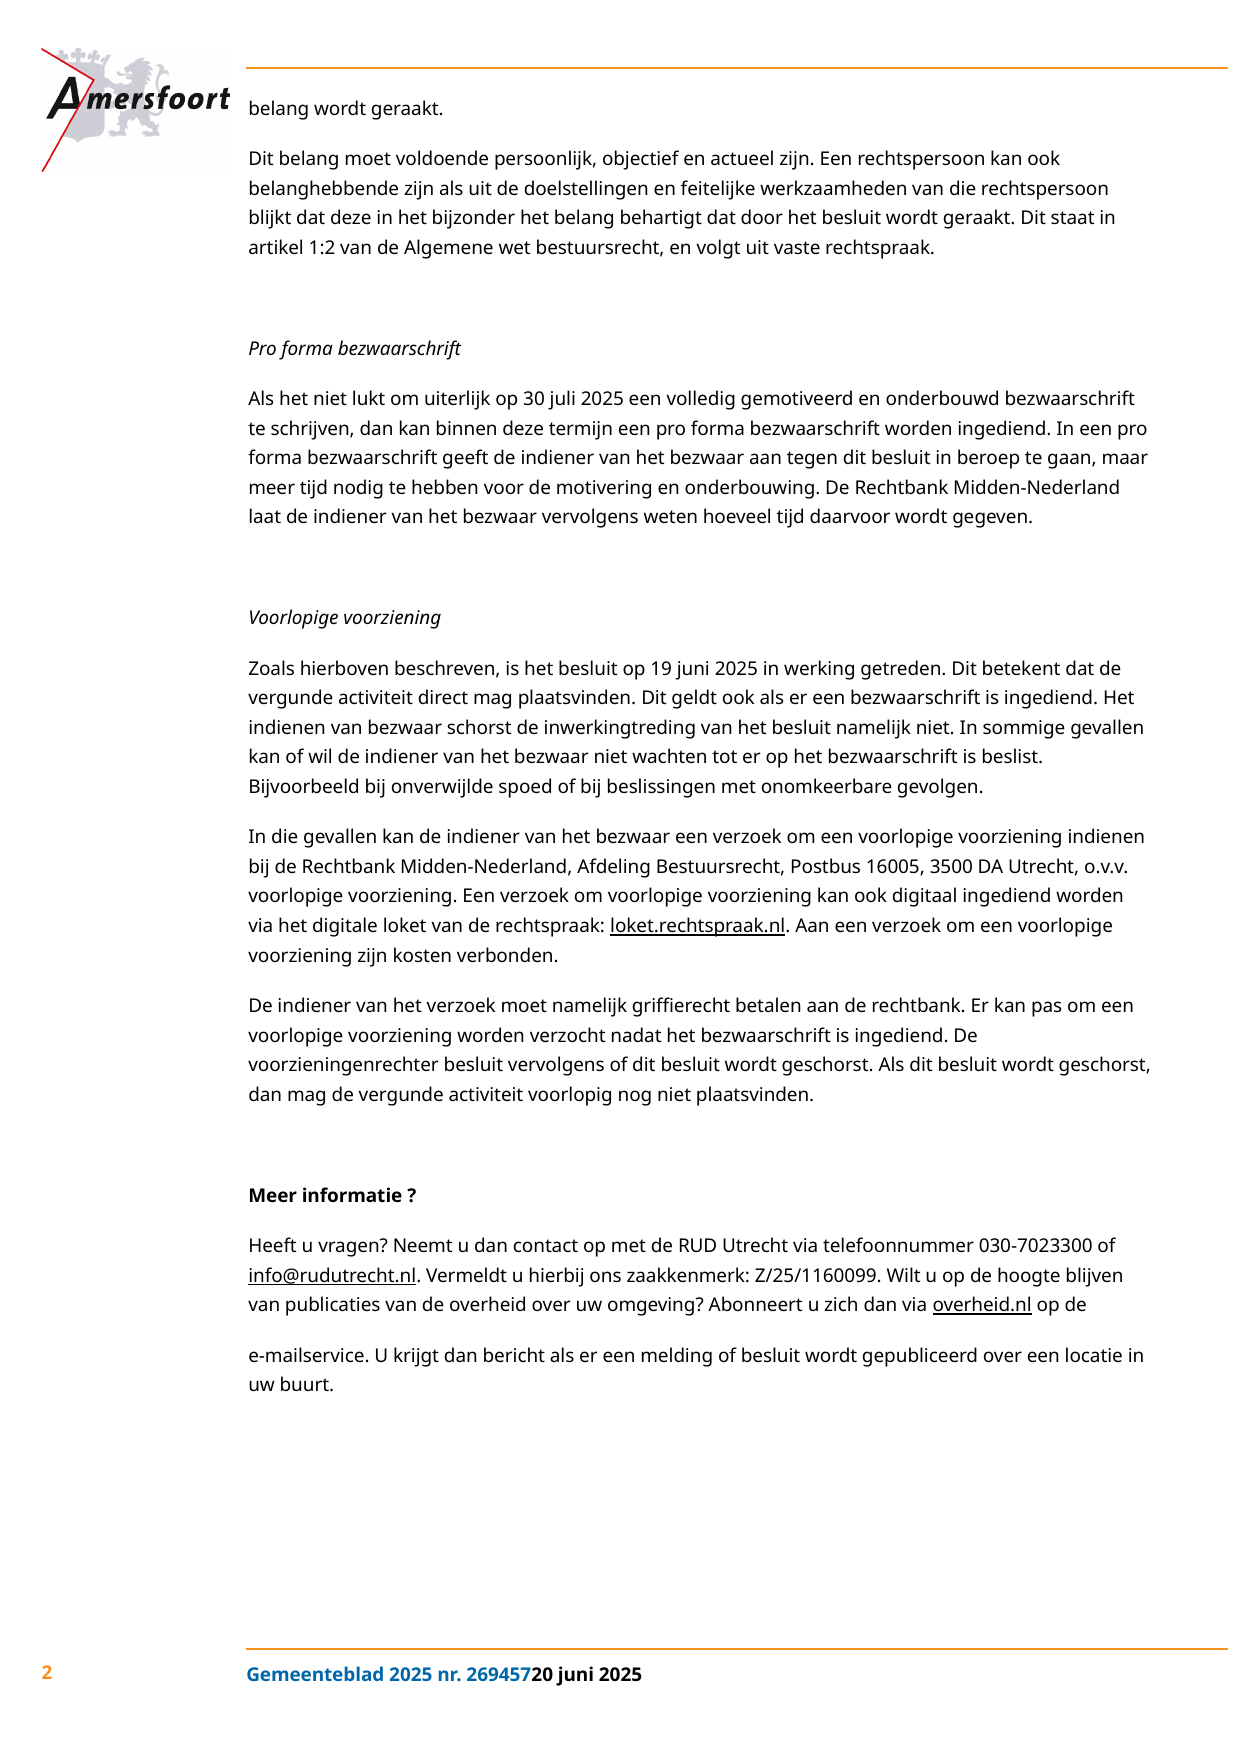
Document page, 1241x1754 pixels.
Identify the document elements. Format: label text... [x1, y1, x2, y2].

text In die gevallen kan de indiener van het bezwaar een verzoek om een voorlopige voorziening indienen bij de Rechtbank Midden-Nederland, Afdeling Bestuursrecht, Postbus 16005, 3500 DA Utrecht, o.v.v. voorlopige voorziening. Een verzoek om voorlopige voorziening kan ook digitaal ingediend worden via het digitale loket van de rechtspraak: loket.rechtspraak.nl. Aan een verzoek om een voorlopige voorziening zijn kosten verbonden. [248, 823, 1152, 968]
text Pro forma bezwaarschrift [248, 335, 1152, 361]
text Voorlopige voorziening [248, 604, 1152, 630]
text Dit belang moet voldoende persoonlijk, objectief en actueel zijn. Een rechtspersoon kan ook belanghebbende zijn als uit de doelstellingen en feitelijke werkzaamheden van die rechtspersoon blijkt dat deze in het bijzonder het belang behartigt dat door het besluit wordt geraakt. Dit staat in artikel 1:2 van de Algemene wet bestuursrecht, en volgt uit vaste rechtspraak. [248, 145, 1152, 260]
text Als het niet lukt om uiterlijk op 30 juli 2025 een volledig gemotiveerd en onderbouwd bezwaarschrift te schrijven, dan kan binnen deze termijn een pro forma bezwaarschrift worden ingediend. In een pro forma bezwaarschrift geeft de indiener van het bezwaar aan tegen dit besluit in beroep te gaan, maar meer tijd nodig te hebben voor de motivering en onderbouwing. De Rechtbank Midden-Nederland laat de indiener van het bezwaar vervolgens weten hoeveel tijd daarvoor wordt gegeven. [248, 385, 1152, 529]
text Meer informatie ? [248, 1182, 1152, 1208]
text e-mailservice. U krijgt dan bericht als er een melding of besluit wordt gepubliceerd over een locatie in uw buurt. [248, 1342, 1152, 1397]
text belang wordt geraakt. [248, 95, 1152, 121]
picture [41, 47, 231, 172]
text Zoals hierboven beschreven, is het besluit op 19 juni 2025 in werking getreden. Dit betekent dat de vergunde activiteit direct mag plaatsvinden. Dit geldt ook als er een bezwaarschrift is ingediend. Het indienen van bezwaar schorst de inwerkingtreding van het besluit namelijk niet. In sommige gevallen kan of wil de indiener van het bezwaar niet wachten tot er op het bezwaarschrift is beslist. Bijvoorbeeld bij onverwijlde spoed of bij beslissingen met onomkeerbare gevolgen. [248, 655, 1152, 799]
text De indiener van het verzoek moet namelijk griffierecht betalen aan de rechtbank. Er kan pas om een voorlopige voorziening worden verzocht nadat het bezwaarschrift is ingediend. De voorzieningenrechter besluit vervolgens of dit besluit wordt geschorst. Als dit besluit wordt geschorst, dan mag de vergunde activiteit voorlopig nog niet plaatsvinden. [248, 992, 1152, 1107]
text Heeft u vragen? Neemt u dan contact op met de RUD Utrecht via telefoonnummer 030-7023300 of info@rudutrecht.nl. Vermeldt u hierbij ons zaakkenmerk: Z/25/1160099. Wilt u op de hoogte blijven van publicaties van de overheid over uw omgeving? Abonneert u zich dan via overheid.nl op de [248, 1232, 1152, 1317]
